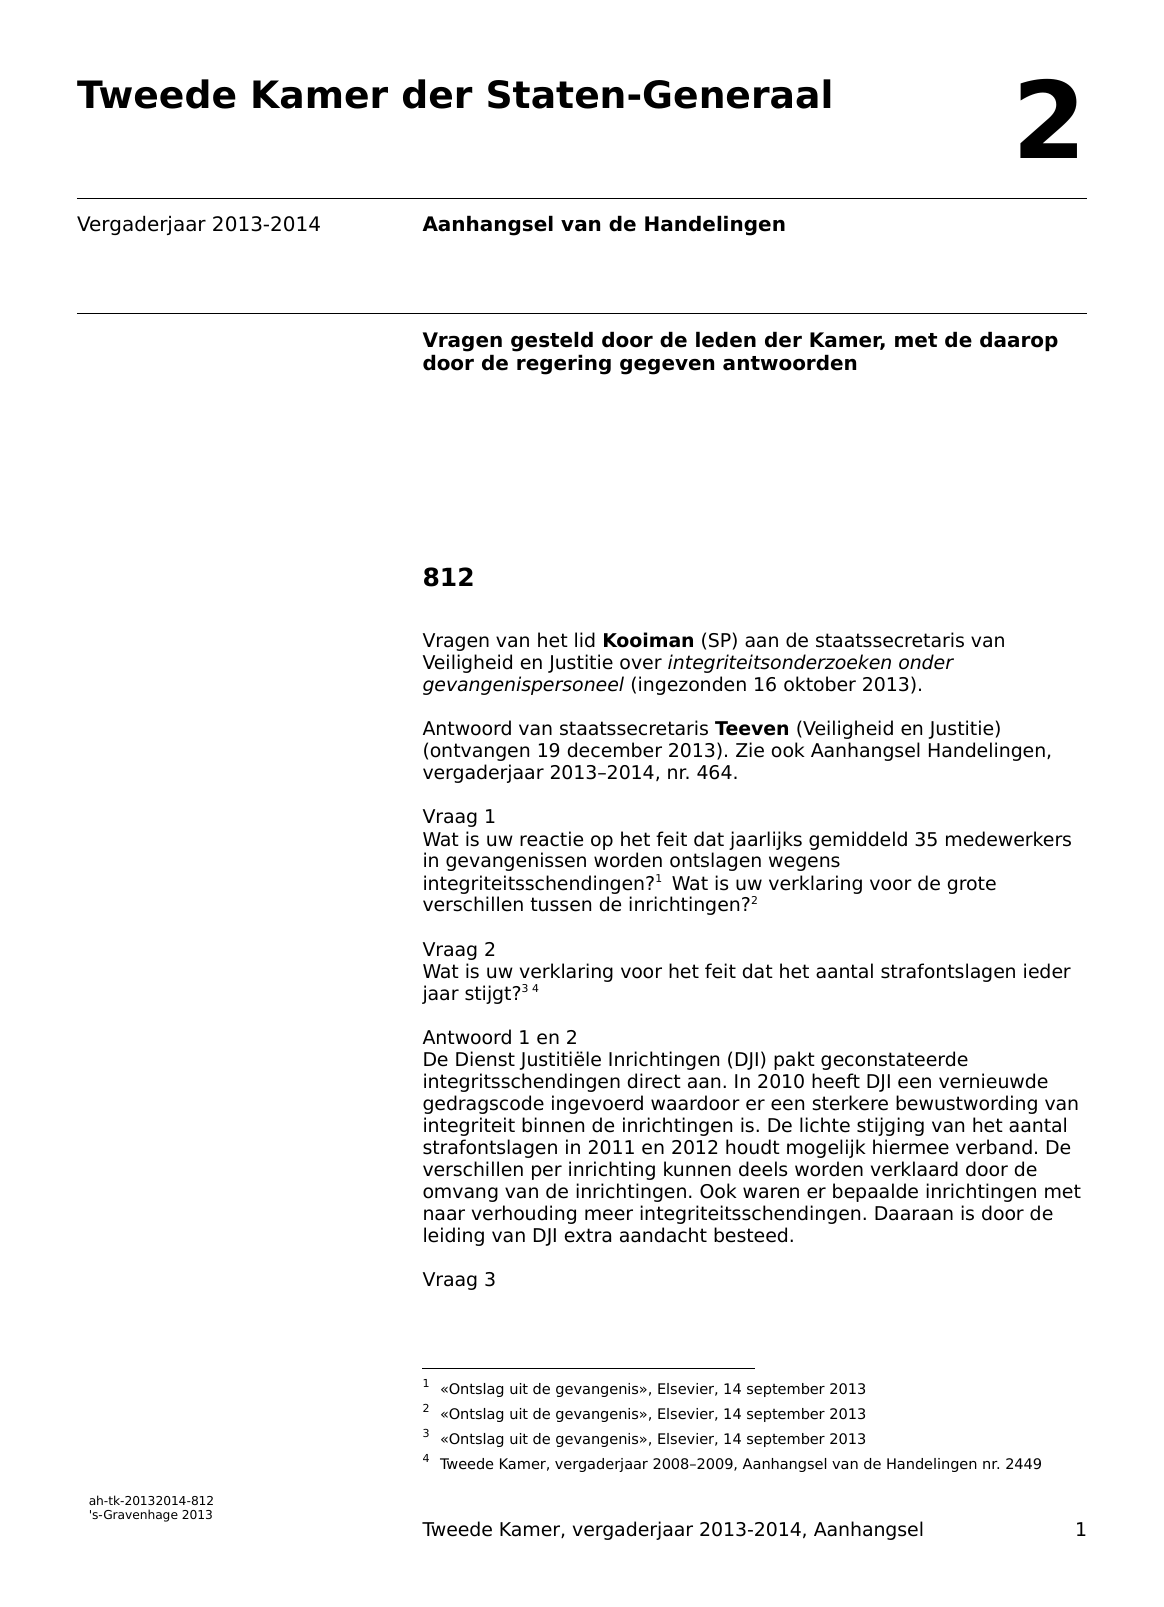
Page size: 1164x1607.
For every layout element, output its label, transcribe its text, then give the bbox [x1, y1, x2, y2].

text Antwoord van staatssecretaris Teeven (Veiligheid en Justitie) (ontvangen 19 december 2013). Zie ook Aanhangsel Handelingen, vergaderjaar 2013–2014, nr. 464. [422, 718, 1087, 784]
table_header 2 [886, 59, 1087, 198]
text Wat is uw verklaring voor het feit dat het aantal strafontslagen ieder jaar stijgt? [422, 961, 1087, 1004]
text Vraag 3 [422, 1269, 1087, 1291]
table_cell Vragen gesteld door de leden der Kamer, met de daarop door de regering gegeven antwoorden [422, 314, 1087, 375]
text Vraag 1 [422, 806, 1087, 828]
table_cell Vergaderjaar 2013-2014 [77, 199, 422, 313]
table_header Tweede Kamer der Staten-Generaal [77, 59, 886, 198]
text 812 [422, 563, 1087, 592]
text ah-tk-20132014-812 [88, 1494, 323, 1508]
text «Ontslag uit de gevangenis», Elsevier, 14 september 2013 [422, 1427, 1087, 1449]
text 's-Gravenhage 2013 [88, 1508, 323, 1522]
text Vraag 2 [422, 938, 1087, 961]
text «Ontslag uit de gevangenis», Elsevier, 14 september 2013 [422, 1402, 1087, 1424]
text «Ontslag uit de gevangenis», Elsevier, 14 september 2013 [422, 1377, 1087, 1399]
text De Dienst Justitiële Inrichtingen (DJI) pakt geconstateerde integritsschendingen direct aan. In 2010 heeft DJI een vernieuwde gedragscode ingevoerd waardoor er een sterkere bewustwording van integriteit binnen de inrichtingen is. De lichte stijging van het aantal strafontslagen in 2011 en 2012 houdt mogelijk hiermee verband. De verschillen per inrichting kunnen deels worden verklaard door de omvang van de inrichtingen. Ook waren er bepaalde inrichtingen met naar verhouding meer integriteitsschendingen. Daaraan is door de leiding van DJI extra aandacht besteed. [422, 1049, 1087, 1246]
text Wat is uw reactie op het feit dat jaarlijks gemiddeld 35 medewerkers in gevangenissen worden ontslagen wegens integriteitsschendingen? Wat is uw verklaring voor de grote verschillen tussen de inrichtingen? [422, 828, 1087, 916]
table_cell Aanhangsel van de Handelingen [422, 199, 1087, 313]
table_cell [77, 314, 422, 375]
text Vragen van het lid Kooiman (SP) aan de staatssecretaris van Veiligheid en Justitie over integriteitsonderzoeken onder gevangenispersoneel (ingezonden 16 oktober 2013). [422, 630, 1087, 696]
text Antwoord 1 en 2 [422, 1027, 1087, 1049]
text Tweede Kamer, vergaderjaar 2008–2009, Aanhangsel van de Handelingen nr. 2449 [422, 1452, 1087, 1474]
